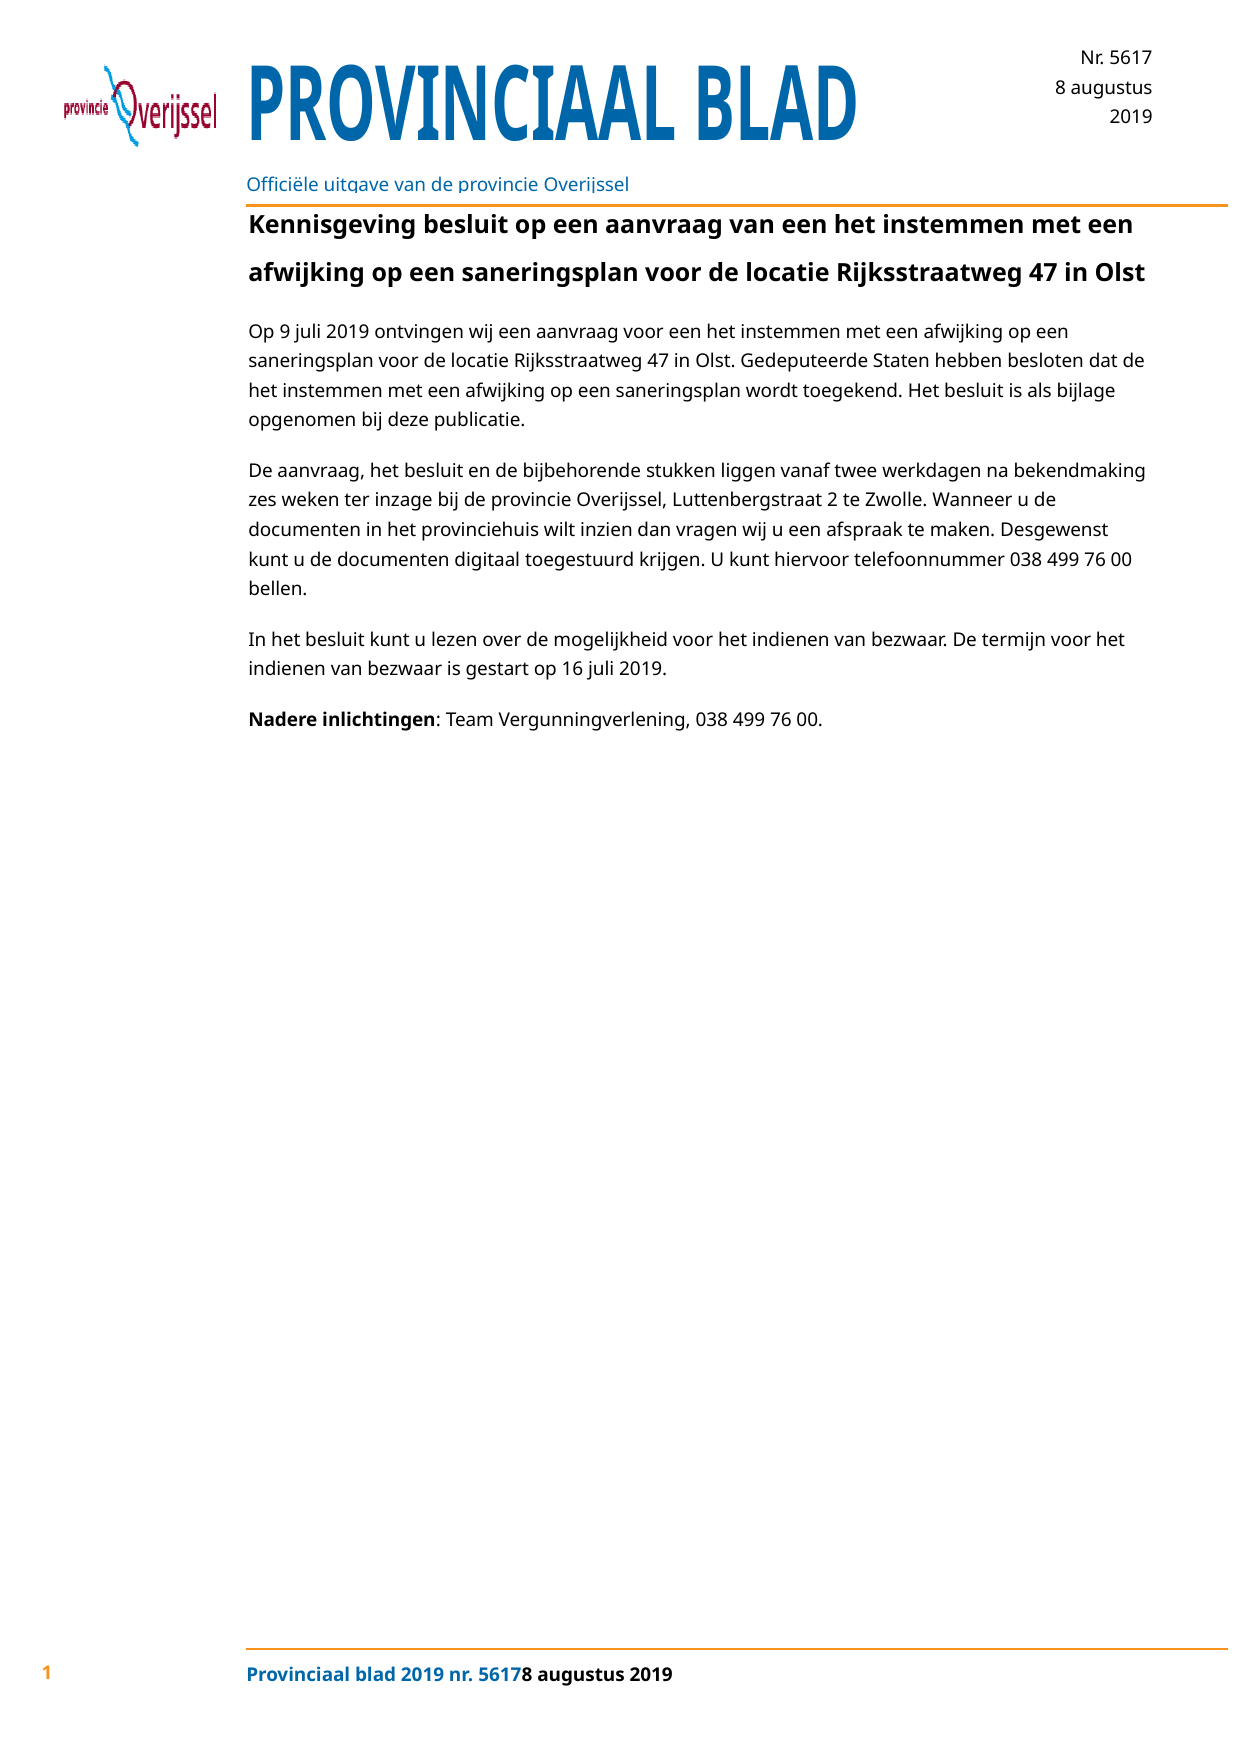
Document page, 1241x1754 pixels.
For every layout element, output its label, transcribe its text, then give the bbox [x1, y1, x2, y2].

text Op 9 juli 2019 ontvingen wij een aanvraag voor een het instemmen met een afwijking op een saneringsplan voor de locatie Rijksstraatweg 47 in Olst. Gedeputeerde Staten hebben besloten dat de het instemmen met een afwijking op een saneringsplan wordt toegekend. Het besluit is als bijlage opgenomen bij deze publicatie. [248, 318, 1152, 432]
text Kennisgeving besluit op een aanvraag van een het instemmen met een afwijking op een saneringsplan voor de locatie Rijksstraatweg 47 in Olst [248, 207, 1152, 288]
picture [41, 47, 231, 172]
text De aanvraag, het besluit en de bijbehorende stukken liggen vanaf twee werkdagen na bekendmaking zes weken ter inzage bij de provincie Overijssel, Luttenbergstraat 2 te Zwolle. Wanneer u de documenten in het provinciehuis wilt inzien dan vragen wij u een afspraak te maken. Desgewenst kunt u de documenten digitaal toegestuurd krijgen. U kunt hiervoor telefoonnummer 038 499 76 00 bellen. [248, 457, 1152, 601]
text In het besluit kunt u lezen over de mogelijkheid voor het indienen van bezwaar. De termijn voor het indienen van bezwaar is gestart op 16 juli 2019. [248, 626, 1152, 681]
text Nadere inlichtingen: Team Vergunningverlening, 038 499 76 00. [248, 706, 1152, 732]
